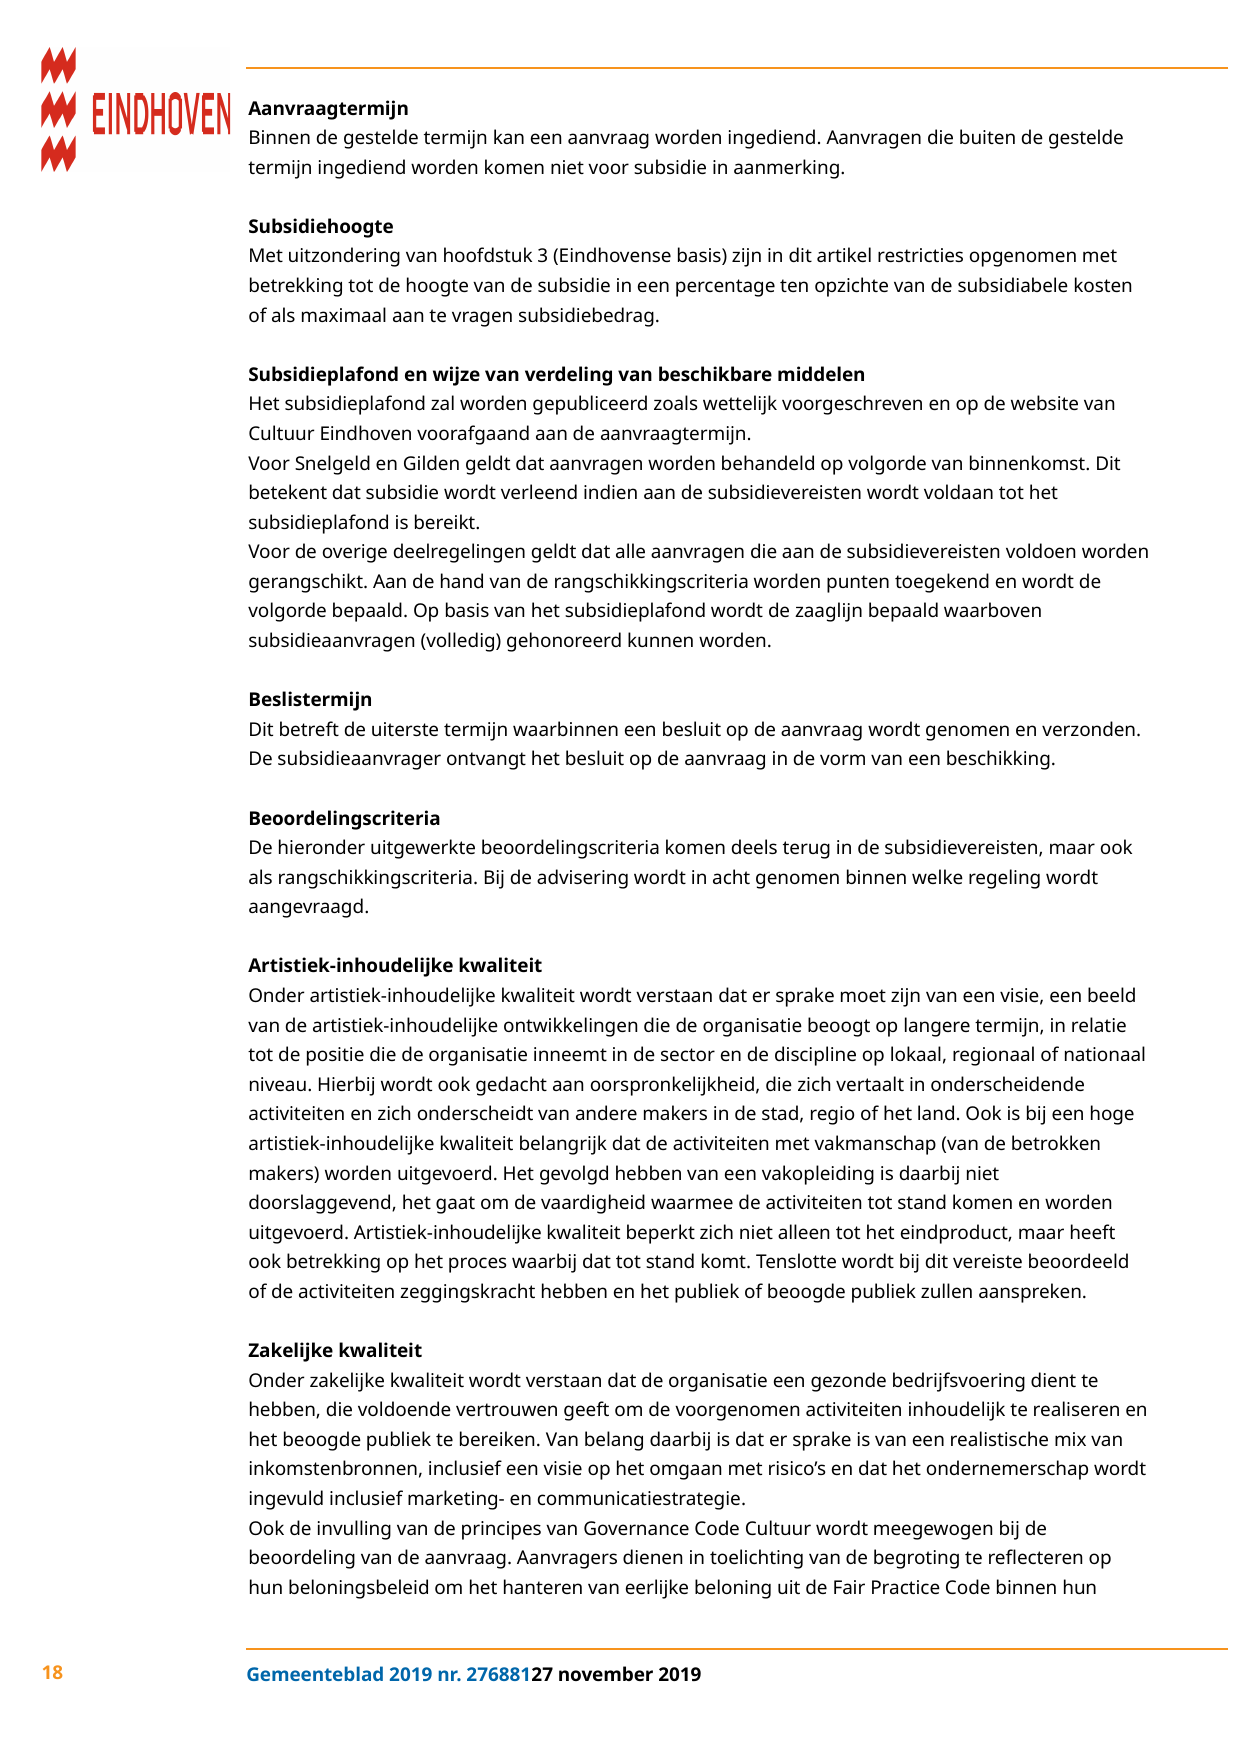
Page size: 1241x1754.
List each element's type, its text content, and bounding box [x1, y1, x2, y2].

picture [41, 47, 231, 172]
text Voor de overige deelregelingen geldt dat alle aanvragen die aan de subsidievereisten voldoen worden gerangschikt. Aan de hand van de rangschikkingscriteria worden punten toegekend en wordt de volgorde bepaald. Op basis van het subsidieplafond wordt de zaaglijn bepaald waarboven subsidieaanvragen (volledig) gehonoreerd kunnen worden. [248, 538, 1152, 653]
text Subsidiehoogte [248, 213, 1152, 239]
text De hieronder uitgewerkte beoordelingscriteria komen deels terug in de subsidievereisten, maar ook als rangschikkingscriteria. Bij de advisering wordt in acht genomen binnen welke regeling wordt aangevraagd. [248, 834, 1152, 919]
text Aanvraagtermijn [248, 95, 1152, 121]
text Het subsidieplafond zal worden gepubliceerd zoals wettelijk voorgeschreven en op de website van Cultuur Eindhoven voorafgaand aan de aanvraagtermijn. [248, 391, 1152, 446]
text Beslistermijn [248, 686, 1152, 712]
text Dit betreft de uiterste termijn waarbinnen een besluit op de aanvraag wordt genomen en verzonden. De subsidieaanvrager ontvangt het besluit op de aanvraag in de vorm van een beschikking. [248, 716, 1152, 771]
text Onder zakelijke kwaliteit wordt verstaan dat de organisatie een gezonde bedrijfsvoering dient te hebben, die voldoende vertrouwen geeft om de voorgenomen activiteiten inhoudelijk te realiseren en het beoogde publiek te bereiken. Van belang daarbij is dat er sprake is van een realistische mix van inkomstenbronnen, inclusief een visie op het omgaan met risico’s en dat het ondernemerschap wordt ingevuld inclusief marketing- en communicatiestrategie. [248, 1367, 1152, 1511]
text Binnen de gestelde termijn kan een aanvraag worden ingediend. Aanvragen die buiten de gestelde termijn ingediend worden komen niet voor subsidie in aanmerking. [248, 124, 1152, 180]
text Artistiek-inhoudelijke kwaliteit [248, 953, 1152, 978]
text Voor Snelgeld en Gilden geldt dat aanvragen worden behandeld op volgorde van binnenkomst. Dit betekent dat subsidie wordt verleend indien aan de subsidievereisten wordt voldaan tot het subsidieplafond is bereikt. [248, 450, 1152, 535]
text Subsidieplafond en wijze van verdeling van beschikbare middelen [248, 361, 1152, 387]
text Onder artistiek-inhoudelijke kwaliteit wordt verstaan dat er sprake moet zijn van een visie, een beeld van de artistiek-inhoudelijke ontwikkelingen die de organisatie beoogt op langere termijn, in relatie tot de positie die de organisatie inneemt in de sector en de discipline op lokaal, regionaal of nationaal niveau. Hierbij wordt ook gedacht aan oorspronkelijkheid, die zich vertaalt in onderscheidende activiteiten en zich onderscheidt van andere makers in de stad, regio of het land. Ook is bij een hoge artistiek-inhoudelijke kwaliteit belangrijk dat de activiteiten met vakmanschap (van de betrokken makers) worden uitgevoerd. Het gevolgd hebben van een vakopleiding is daarbij niet doorslaggevend, het gaat om de vaardigheid waarmee de activiteiten tot stand komen en worden uitgevoerd. Artistiek-inhoudelijke kwaliteit beperkt zich niet alleen tot het eindproduct, maar heeft ook betrekking op het proces waarbij dat tot stand komt. Tenslotte wordt bij dit vereiste beoordeeld of de activiteiten zeggingskracht hebben en het publiek of beoogde publiek zullen aanspreken. [248, 982, 1152, 1304]
text Zakelijke kwaliteit [248, 1337, 1152, 1363]
text Met uitzondering van hoofdstuk 3 (Eindhovense basis) zijn in dit artikel restricties opgenomen met betrekking tot de hoogte van de subsidie in een percentage ten opzichte van de subsidiabele kosten of als maximaal aan te vragen subsidiebedrag. [248, 243, 1152, 328]
text Beoordelingscriteria [248, 805, 1152, 831]
text Ook de invulling van de principes van Governance Code Cultuur wordt meegewogen bij de beoordeling van de aanvraag. Aanvragers dienen in toelichting van de begroting te reflecteren op hun beloningsbeleid om het hanteren van eerlijke beloning uit de Fair Practice Code binnen hun [248, 1515, 1152, 1600]
